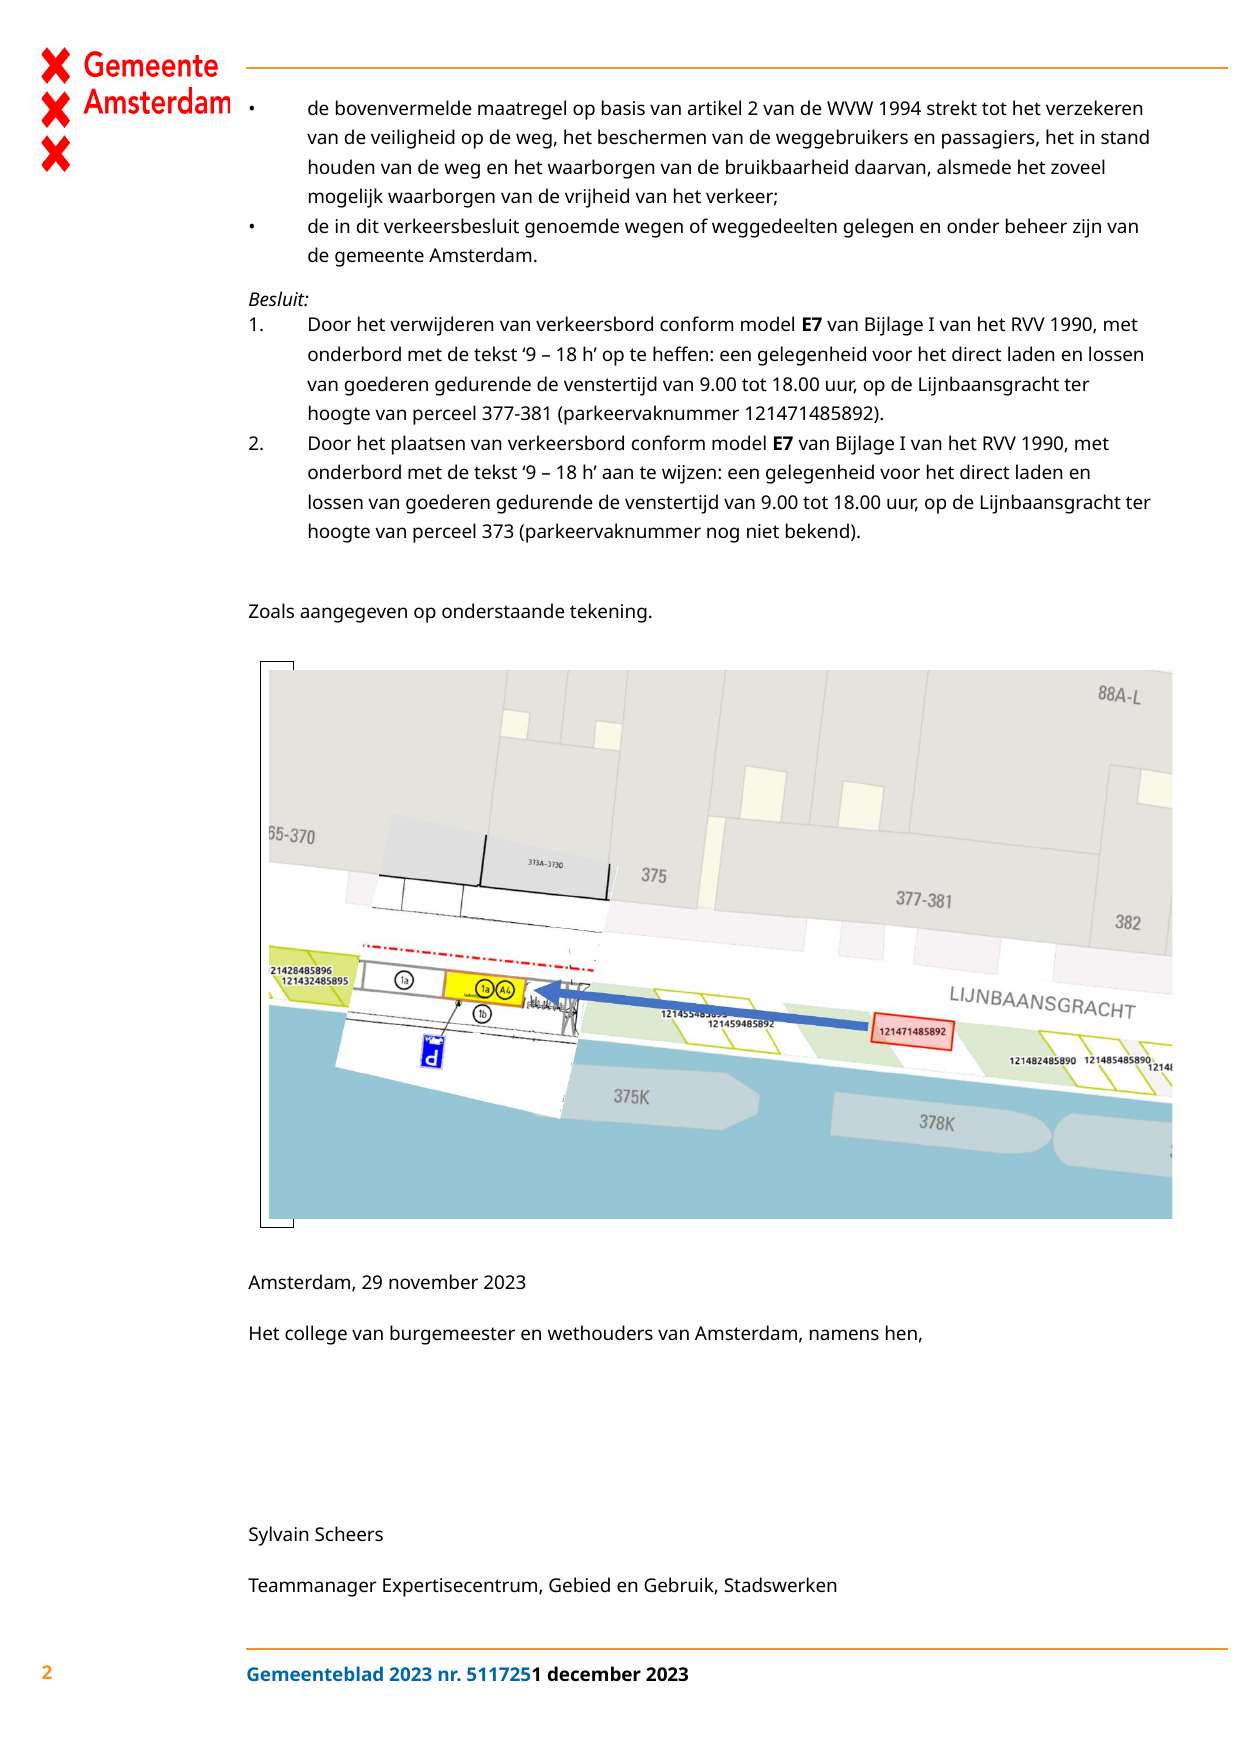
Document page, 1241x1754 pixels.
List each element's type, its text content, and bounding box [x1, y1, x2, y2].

text Teammanager Expertisecentrum, Gebied en Gebruik, Stadswerken [248, 1572, 1152, 1598]
text Besluit: [248, 286, 1152, 312]
list de in dit verkeersbesluit genoemde wegen of weggedeelten gelegen en onder beheer zijn van de gemeente Amsterdam. [248, 213, 1152, 268]
list de bovenvermelde maatregel op basis van artikel 2 van de WVW 1994 strekt tot het verzekeren van de veiligheid op de weg, het beschermen van de weggebruikers en passagiers, het in stand houden van de weg en het waarborgen van de bruikbaarheid daarvan, alsmede het zoveel mogelijk waarborgen van de vrijheid van het verkeer; [248, 95, 1152, 209]
text Zoals aangegeven op onderstaande tekening. [248, 599, 1152, 624]
list Door het verwijderen van verkeersbord conform model E7 van Bijlage I van het RVV 1990, met onderbord met de tekst ‘9 – 18 h’ op te heffen: een gelegenheid voor het direct laden en lossen van goederen gedurende de venstertijd van 9.00 tot 18.00 uur, op de Lijnbaansgracht ter hoogte van perceel 377-381 (parkeervaknummer 121471485892). [248, 312, 1152, 426]
picture [41, 47, 231, 172]
text Het college van burgemeester en wethouders van Amsterdam, namens hen, [248, 1320, 1152, 1346]
list Door het plaatsen van verkeersbord conform model E7 van Bijlage I van het RVV 1990, met onderbord met de tekst ‘9 – 18 h’ aan te wijzen: een gelegenheid voor het direct laden en lossen van goederen gedurende de venstertijd van 9.00 tot 18.00 uur, op de Lijnbaansgracht ter hoogte van perceel 373 (parkeervaknummer nog niet bekend). [248, 430, 1152, 544]
text Amsterdam, 29 november 2023 [248, 1269, 1152, 1295]
picture [268, 670, 1173, 1219]
text Sylvain Scheers [248, 1522, 1152, 1547]
